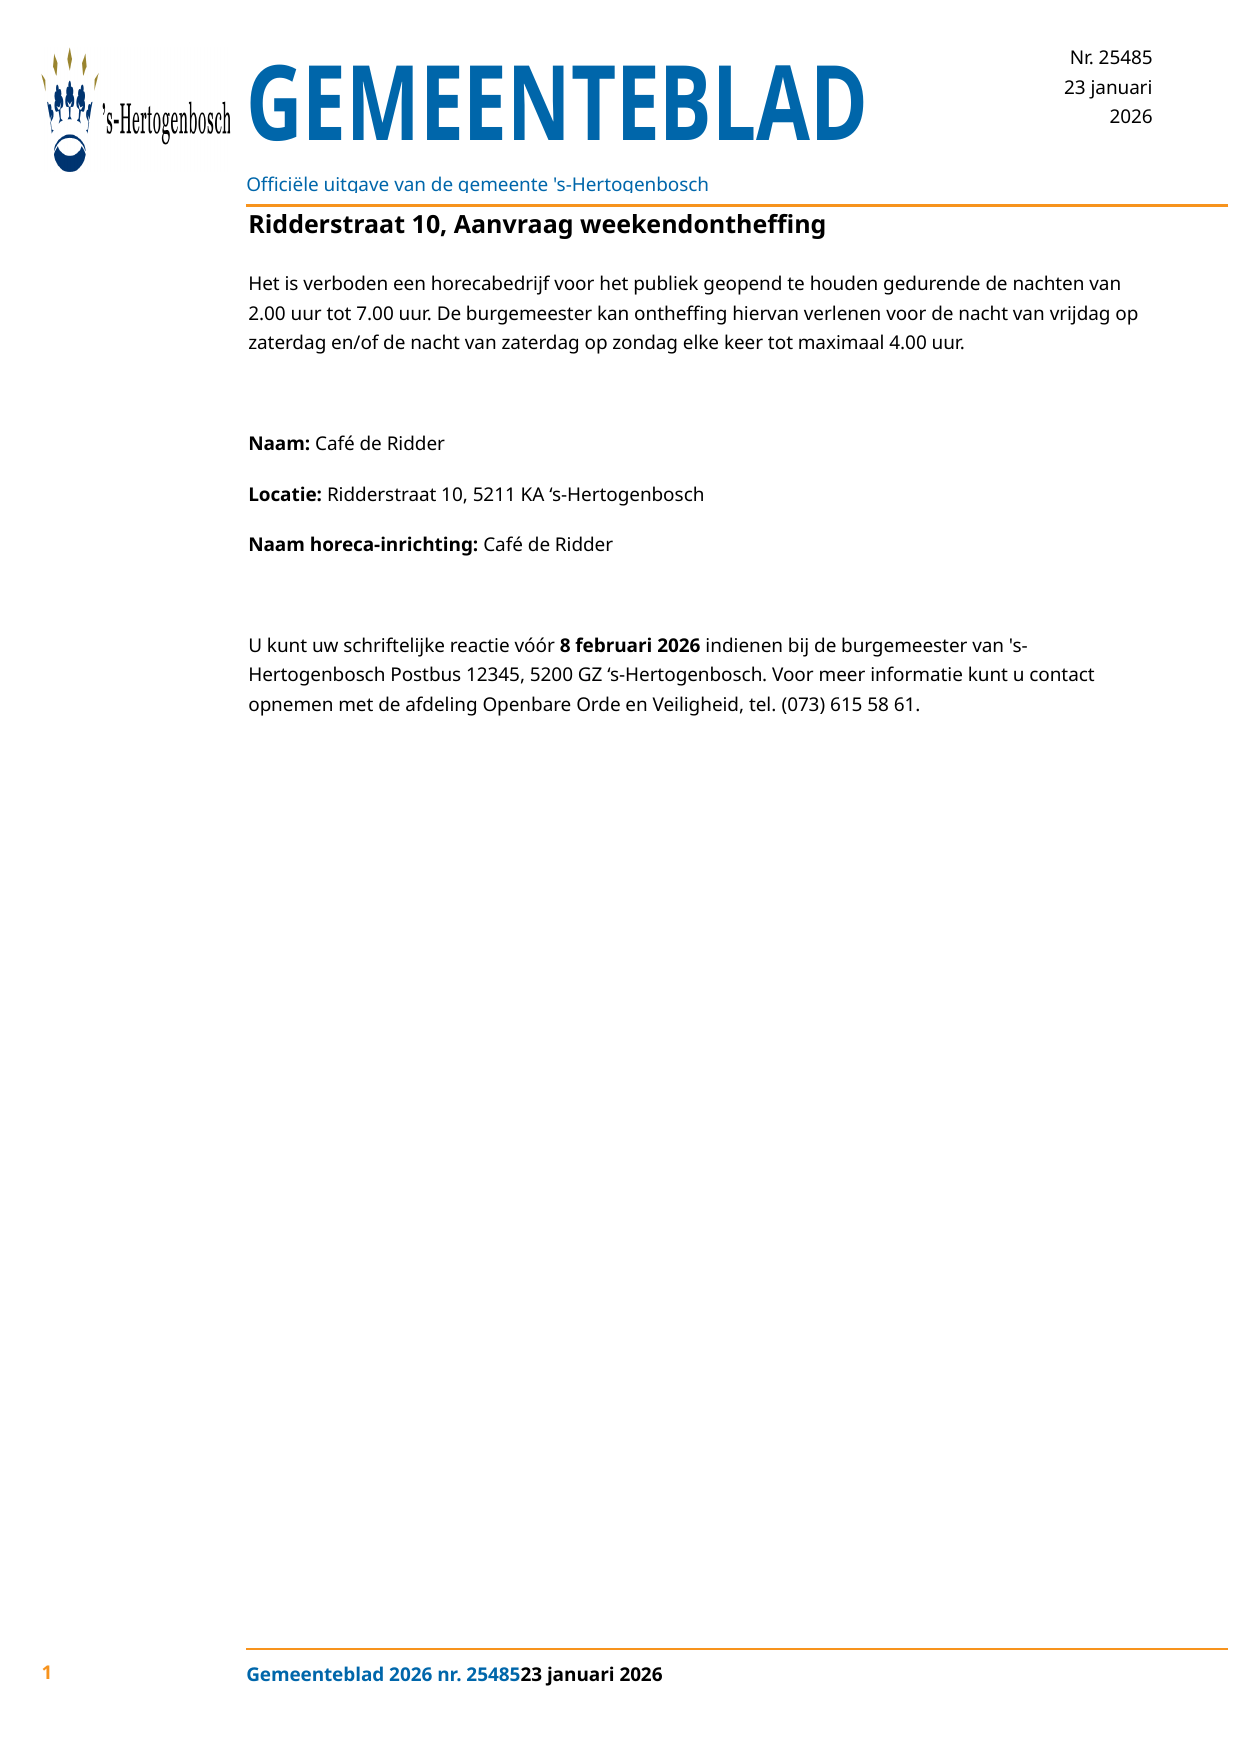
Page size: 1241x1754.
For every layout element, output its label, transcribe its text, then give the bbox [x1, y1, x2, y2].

text Naam horeca-inrichting: Café de Ridder [248, 531, 1152, 557]
text U kunt uw schriftelijke reactie vóór 8 februari 2026 indienen bij de burgemeester van 's-Hertogenbosch Postbus 12345, 5200 GZ ‘s-Hertogenbosch. Voor meer informatie kunt u contact opnemen met de afdeling Openbare Orde en Veiligheid, tel. (073) 615 58 61. [248, 632, 1152, 717]
text Locatie: Ridderstraat 10, 5211 KA ‘s-Hertogenbosch [248, 481, 1152, 506]
text Ridderstraat 10, Aanvraag weekendontheffing [248, 207, 1152, 241]
picture [41, 47, 231, 172]
text Het is verboden een horecabedrijf voor het publiek geopend te houden gedurende de nachten van 2.00 uur tot 7.00 uur. De burgemeester kan ontheffing hiervan verlenen voor de nacht van vrijdag op zaterdag en/of de nacht van zaterdag op zondag elke keer tot maximaal 4.00 uur. [248, 270, 1152, 355]
text Naam: Café de Ridder [248, 430, 1152, 456]
